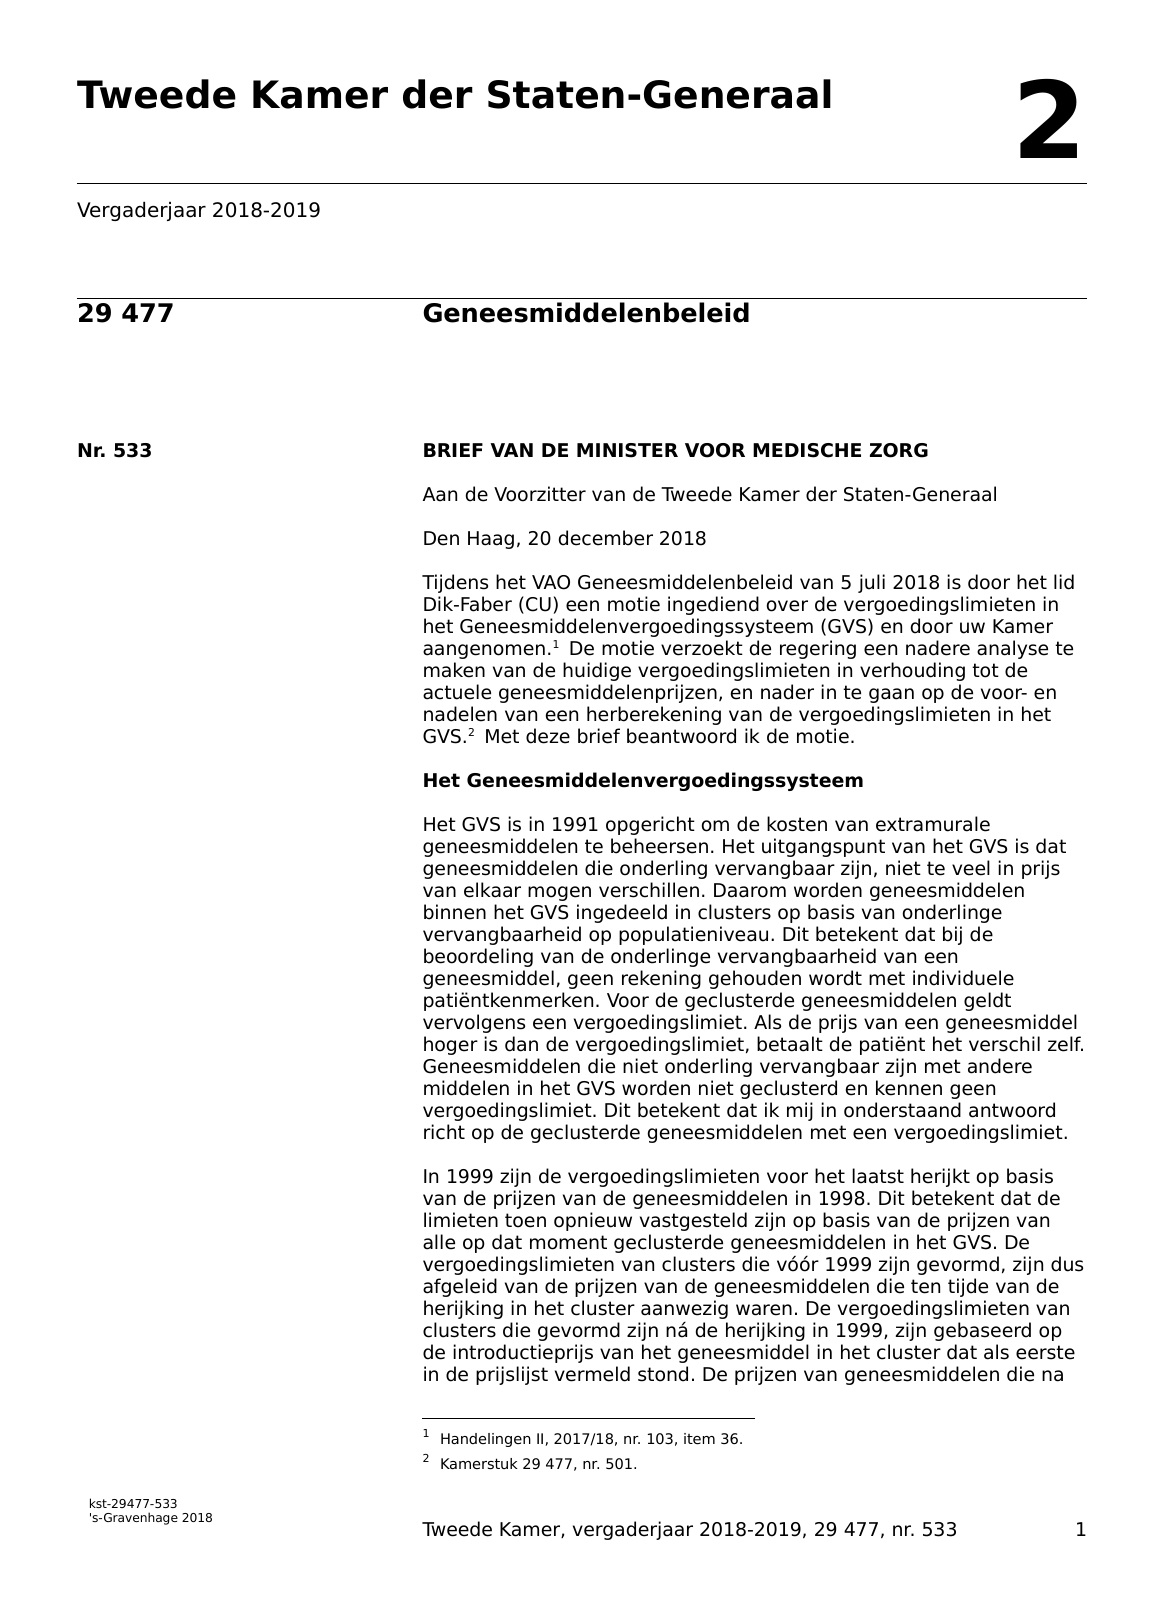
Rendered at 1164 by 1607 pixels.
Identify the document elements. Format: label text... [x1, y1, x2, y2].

text Den Haag, 20 december 2018 [422, 528, 1087, 550]
text In 1999 zijn de vergoedingslimieten voor het laatst herijkt op basis van de prijzen van de geneesmiddelen in 1998. Dit betekent dat de limieten toen opnieuw vastgesteld zijn op basis van de prijzen van alle op dat moment geclusterde geneesmiddelen in het GVS. De vergoedingslimieten van clusters die vóór 1999 zijn gevormd, zijn dus afgeleid van de prijzen van de geneesmiddelen die ten tijde van de herijking in het cluster aanwezig waren. De vergoedingslimieten van clusters die gevormd zijn ná de herijking in 1999, zijn gebaseerd op de introductieprijs van het geneesmiddel in het cluster dat als eerste in de prijslijst vermeld stond. De prijzen van geneesmiddelen die na [422, 1166, 1087, 1386]
table_cell Vergaderjaar 2018-2019 [77, 184, 1087, 298]
text Handelingen II, 2017/18, nr. 103, item 36. [422, 1427, 1087, 1449]
text Aan de Voorzitter van de Tweede Kamer der Staten-Generaal [422, 484, 1087, 506]
text Tijdens het VAO Geneesmiddelenbeleid van 5 juli 2018 is door het lid Dik-Faber (CU) een motie ingediend over de vergoedingslimieten in het Geneesmiddelenvergoedingssysteem (GVS) en door uw Kamer aangenomen. De motie verzoekt de regering een nadere analyse te maken van de huidige vergoedingslimieten in verhouding tot de actuele geneesmiddelenprijzen, en nader in te gaan op de voor- en nadelen van een herberekening van de vergoedingslimieten in het GVS. Met deze brief beantwoord ik de motie. [422, 572, 1087, 748]
subtitle 29 477 Geneesmiddelenbeleid [77, 299, 1087, 329]
text Kamerstuk 29 477, nr. 501. [422, 1452, 1087, 1474]
text Het GVS is in 1991 opgericht om de kosten van extramurale geneesmiddelen te beheersen. Het uitgangspunt van het GVS is dat geneesmiddelen die onderling vervangbaar zijn, niet te veel in prijs van elkaar mogen verschillen. Daarom worden geneesmiddelen binnen het GVS ingedeeld in clusters op basis van onderlinge vervangbaarheid op populatieniveau. Dit betekent dat bij de beoordeling van de onderlinge vervangbaarheid van een geneesmiddel, geen rekening gehouden wordt met individuele patiëntkenmerken. Voor de geclusterde geneesmiddelen geldt vervolgens een vergoedingslimiet. Als de prijs van een geneesmiddel hoger is dan de vergoedingslimiet, betaalt de patiënt het verschil zelf. Geneesmiddelen die niet onderling vervangbaar zijn met andere middelen in het GVS worden niet geclusterd en kennen geen vergoedingslimiet. Dit betekent dat ik mij in onderstaand antwoord richt op de geclusterde geneesmiddelen met een vergoedingslimiet. [422, 814, 1087, 1144]
table_header Tweede Kamer der Staten-Generaal [77, 59, 886, 183]
subtitle Het Geneesmiddelenvergoedingssysteem [422, 770, 1087, 792]
subtitle Nr. 533 BRIEF VAN DE MINISTER VOOR MEDISCHE ZORG [77, 440, 1087, 462]
table_header 2 [886, 59, 1087, 183]
text 's-Gravenhage 2018 [88, 1511, 323, 1525]
text kst-29477-533 [88, 1497, 323, 1511]
